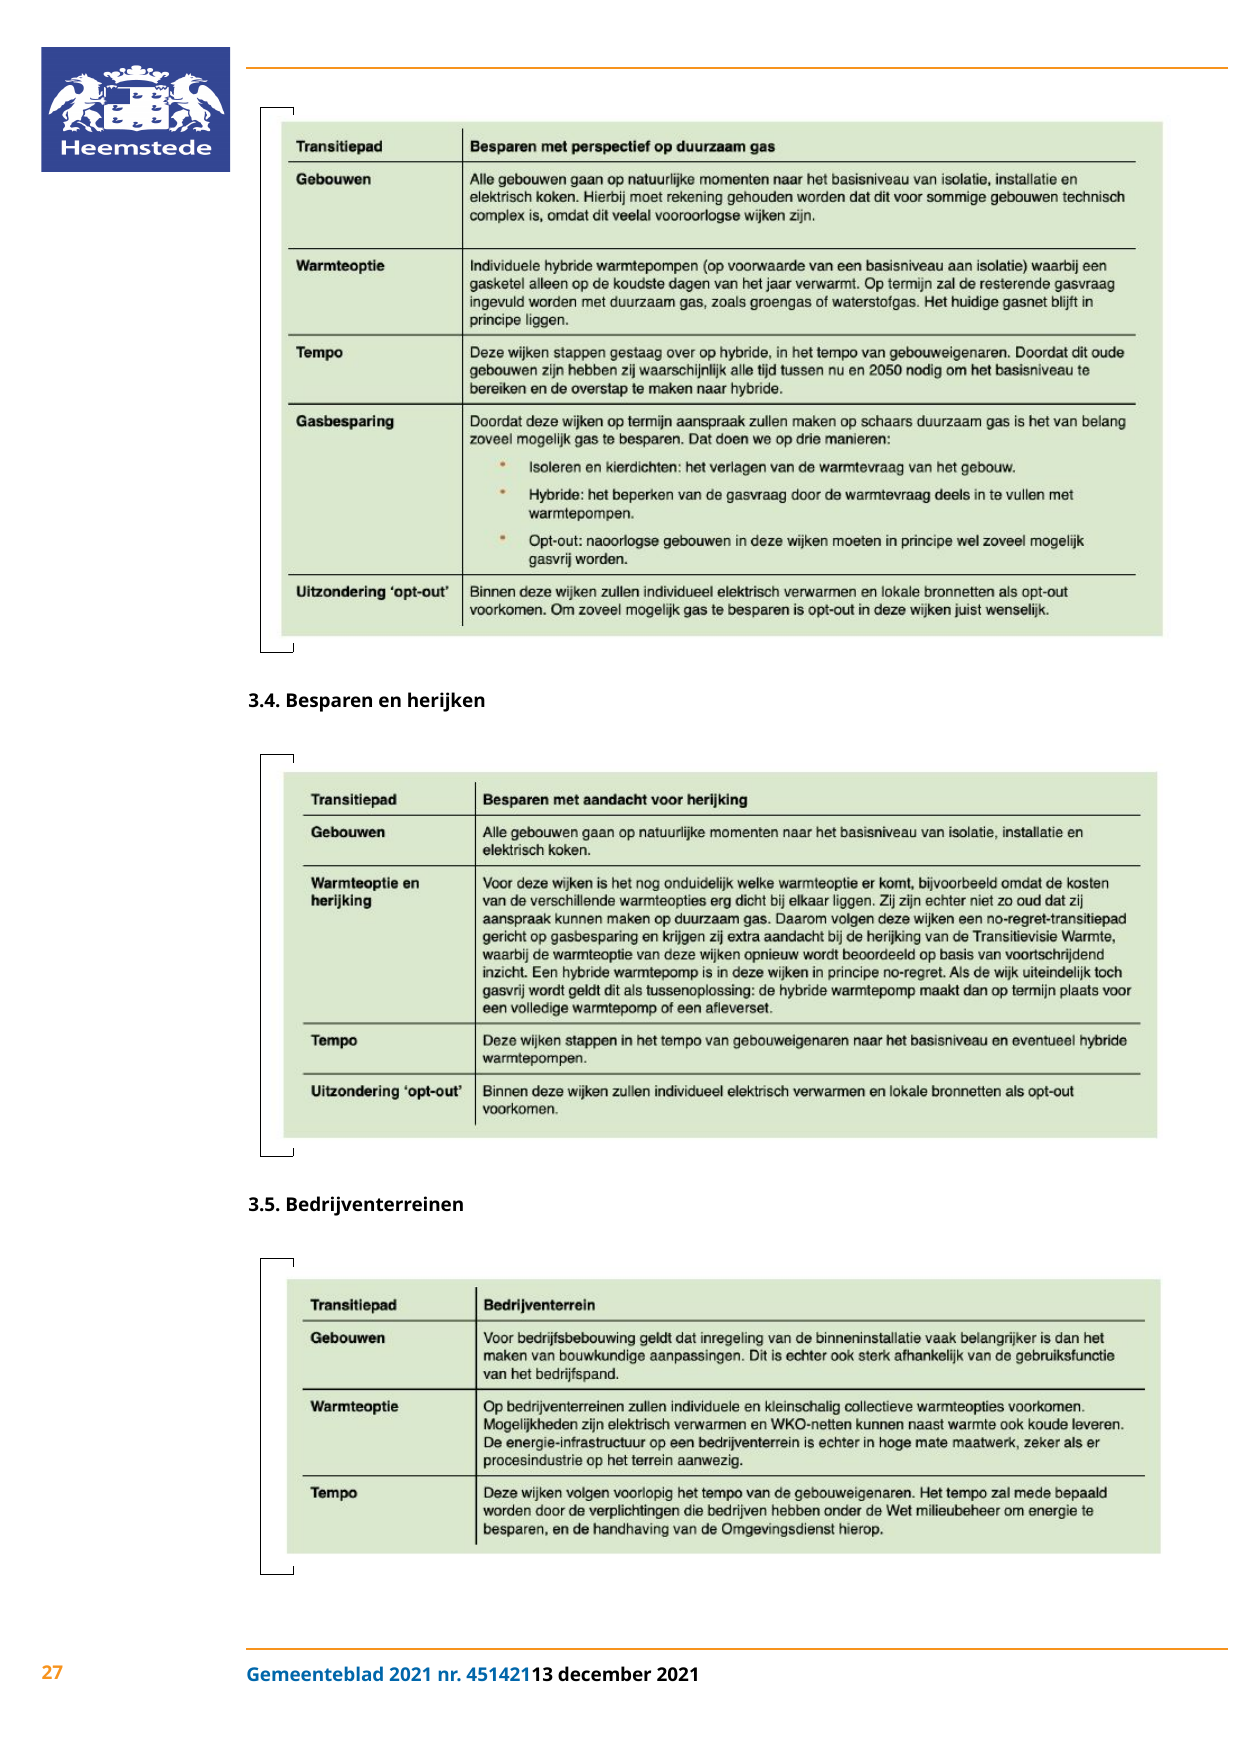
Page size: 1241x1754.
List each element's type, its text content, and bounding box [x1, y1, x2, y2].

picture [41, 47, 231, 172]
text 3.4. Besparen en herijken [248, 687, 1152, 713]
picture [268, 763, 1173, 1148]
picture [268, 115, 1173, 643]
picture [268, 1267, 1173, 1566]
text 3.5. Bedrijventerreinen [248, 1191, 1152, 1217]
